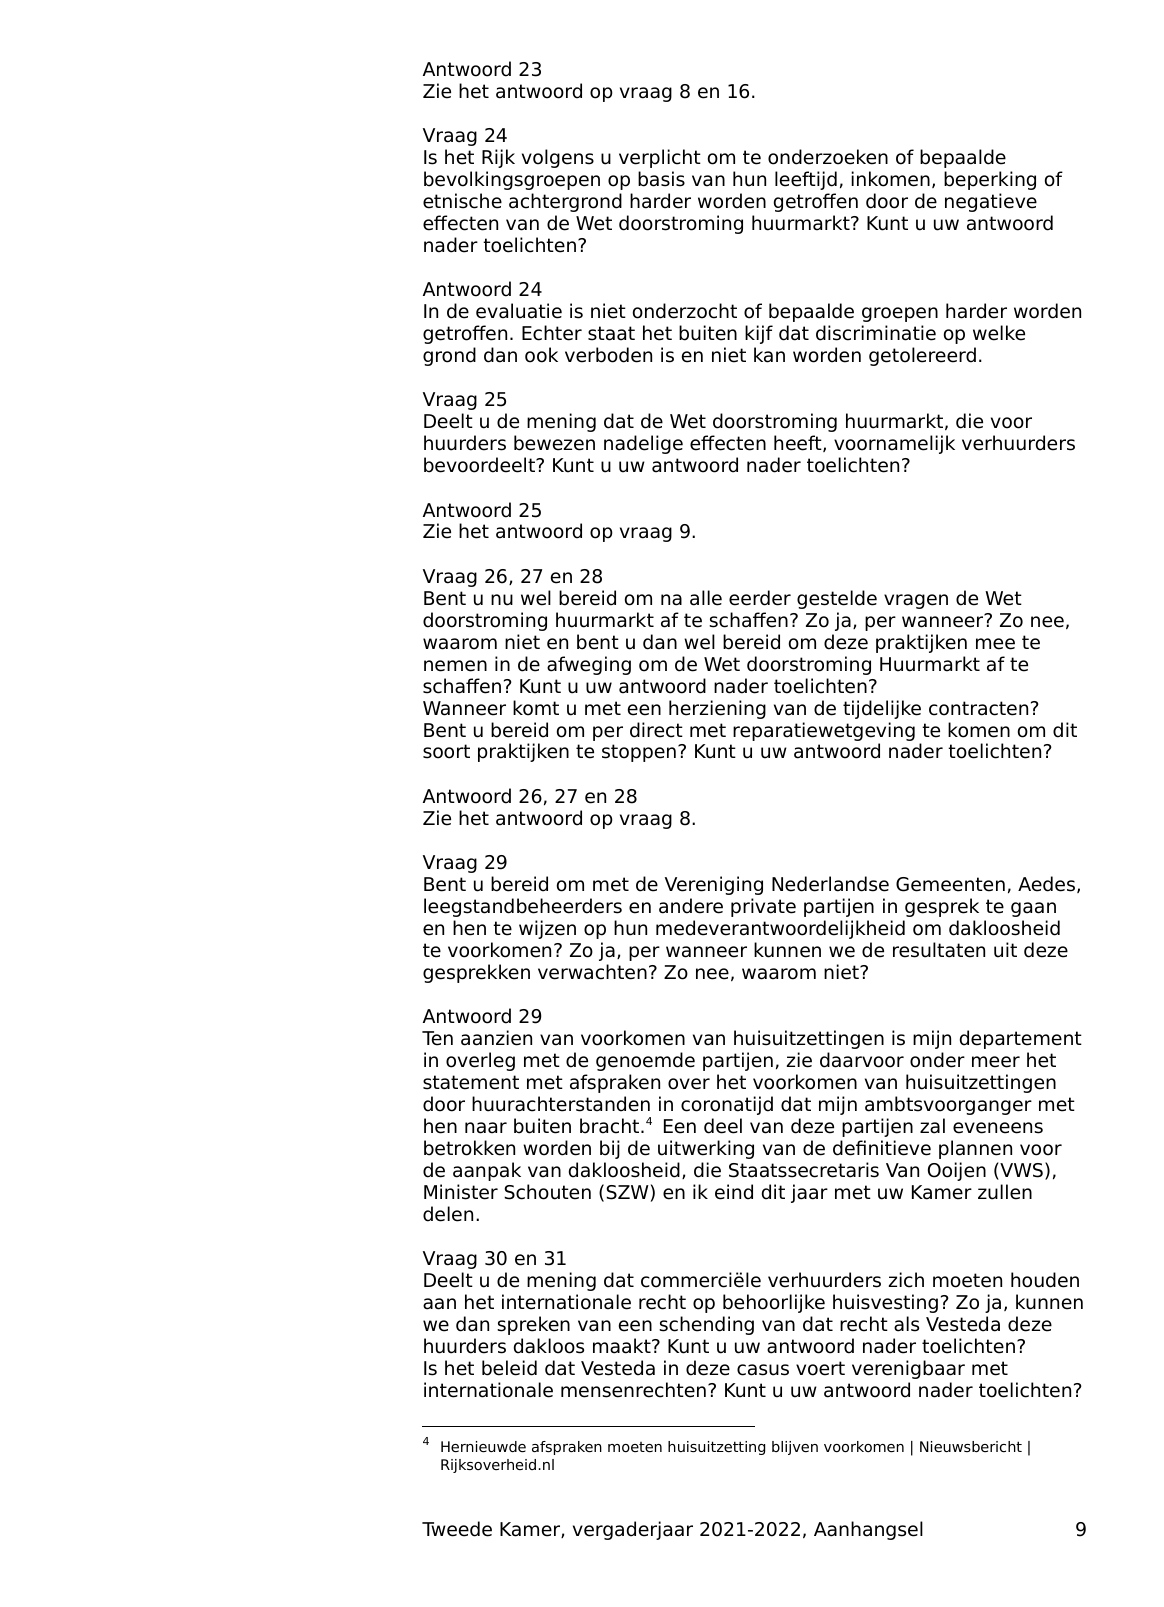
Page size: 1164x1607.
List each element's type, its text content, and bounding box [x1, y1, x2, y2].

text Ten aanzien van voorkomen van huisuitzettingen is mijn departement in overleg met de genoemde partijen, zie daarvoor onder meer het statement met afspraken over het voorkomen van huisuitzettingen door huurachterstanden in coronatijd dat mijn ambtsvoorganger met hen naar buiten bracht. Een deel van deze partijen zal eveneens betrokken worden bij de uitwerking van de definitieve plannen voor de aanpak van dakloosheid, die Staatssecretaris Van Ooijen (VWS), Minister Schouten (SZW) en ik eind dit jaar met uw Kamer zullen delen. [422, 1028, 1087, 1226]
text In de evaluatie is niet onderzocht of bepaalde groepen harder worden getroffen. Echter staat het buiten kijf dat discriminatie op welke grond dan ook verboden is en niet kan worden getolereerd. [422, 301, 1087, 367]
text Antwoord 24 [422, 279, 1087, 301]
text Is het Rijk volgens u verplicht om te onderzoeken of bepaalde bevolkingsgroepen op basis van hun leeftijd, inkomen, beperking of etnische achtergrond harder worden getroffen door de negatieve effecten van de Wet doorstroming huurmarkt? Kunt u uw antwoord nader toelichten? [422, 147, 1087, 257]
text Deelt u de mening dat commerciële verhuurders zich moeten houden aan het internationale recht op behoorlijke huisvesting? Zo ja, kunnen we dan spreken van een schending van dat recht als Vesteda deze huurders dakloos maakt? Kunt u uw antwoord nader toelichten? [422, 1270, 1087, 1358]
text Vraag 24 [422, 125, 1087, 147]
text Antwoord 23 [422, 59, 1087, 81]
text Is het beleid dat Vesteda in deze casus voert verenigbaar met internationale mensenrechten? Kunt u uw antwoord nader toelichten? [422, 1358, 1087, 1402]
text Antwoord 25 [422, 499, 1087, 521]
text Zie het antwoord op vraag 9. [422, 521, 1087, 543]
text Vraag 25 [422, 389, 1087, 411]
text Vraag 30 en 31 [422, 1248, 1087, 1270]
text Vraag 26, 27 en 28 [422, 566, 1087, 588]
text Bent u bereid om met de Vereniging Nederlandse Gemeenten, Aedes, leegstandbeheerders en andere private partijen in gesprek te gaan en hen te wijzen op hun medeverantwoordelijkheid om dakloosheid te voorkomen? Zo ja, per wanneer kunnen we de resultaten uit deze gesprekken verwachten? Zo nee, waarom niet? [422, 874, 1087, 984]
text Wanneer komt u met een herziening van de tijdelijke contracten? [422, 697, 1087, 719]
text Bent u bereid om per direct met reparatiewetgeving te komen om dit soort praktijken te stoppen? Kunt u uw antwoord nader toelichten? [422, 719, 1087, 763]
text Zie het antwoord op vraag 8 en 16. [422, 81, 1087, 103]
text Bent u nu wel bereid om na alle eerder gestelde vragen de Wet doorstroming huurmarkt af te schaffen? Zo ja, per wanneer? Zo nee, waarom niet en bent u dan wel bereid om deze praktijken mee te nemen in de afweging om de Wet doorstroming Huurmarkt af te schaffen? Kunt u uw antwoord nader toelichten? [422, 588, 1087, 697]
text Zie het antwoord op vraag 8. [422, 808, 1087, 829]
text Hernieuwde afspraken moeten huisuitzetting blijven voorkomen | Nieuwsbericht | Rijksoverheid.nl [422, 1435, 1087, 1474]
text Antwoord 26, 27 en 28 [422, 786, 1087, 808]
text Vraag 29 [422, 852, 1087, 874]
text Deelt u de mening dat de Wet doorstroming huurmarkt, die voor huurders bewezen nadelige effecten heeft, voornamelijk verhuurders bevoordeelt? Kunt u uw antwoord nader toelichten? [422, 411, 1087, 477]
text Antwoord 29 [422, 1006, 1087, 1028]
